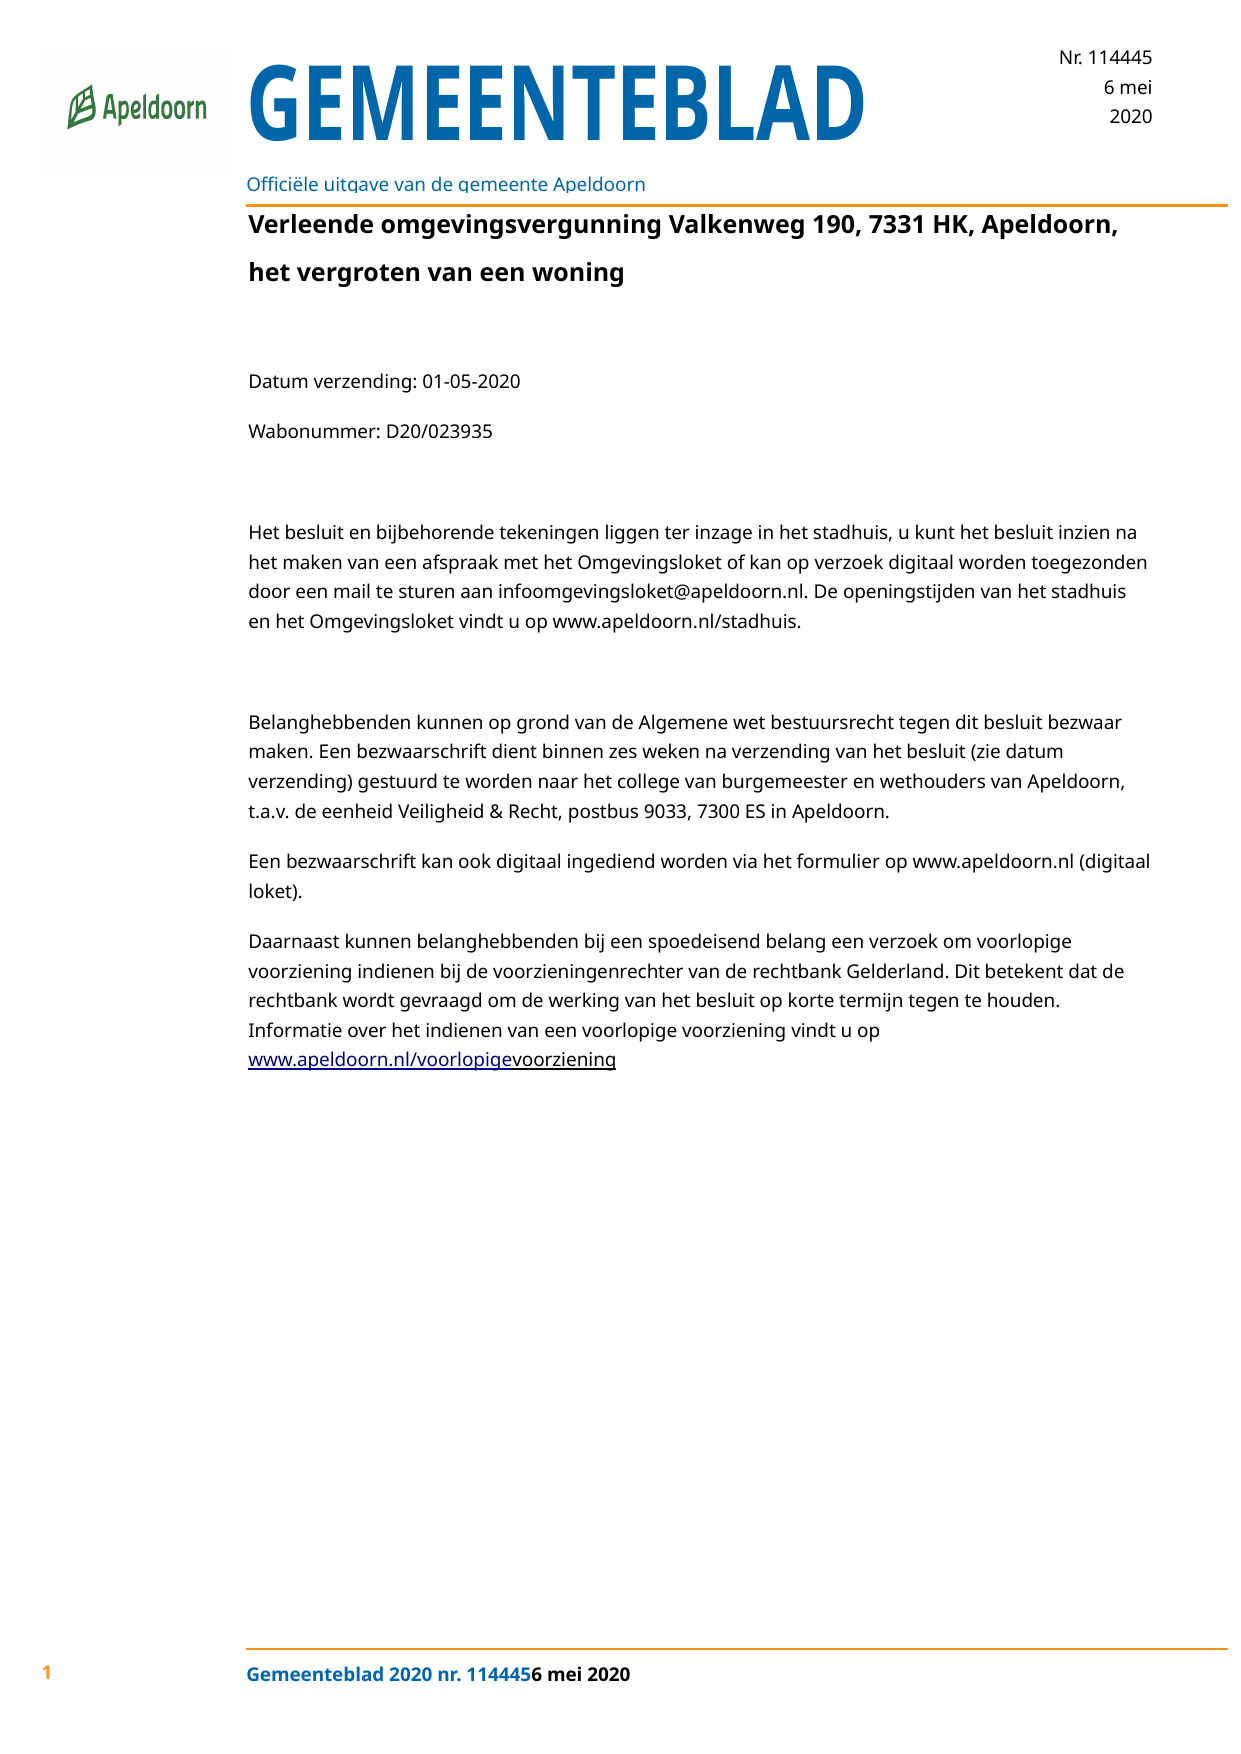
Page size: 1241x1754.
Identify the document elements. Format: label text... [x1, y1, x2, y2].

text Daarnaast kunnen belanghebbenden bij een spoedeisend belang een verzoek om voorlopige voorziening indienen bij de voorzieningenrechter van de rechtbank Gelderland. Dit betekent dat de rechtbank wordt gevraagd om de werking van het besluit op korte termijn tegen te houden. Informatie over het indienen van een voorlopige voorziening vindt u op www.apeldoorn.nl/voorlopigevoorziening [248, 928, 1152, 1072]
text Wabonummer: D20/023935 [248, 419, 1152, 444]
text Belanghebbenden kunnen op grond van de Algemene wet bestuursrecht tegen dit besluit bezwaar maken. Een bezwaarschrift dient binnen zes weken na verzending van het besluit (zie datum verzending) gestuurd te worden naar het college van burgemeester en wethouders van Apeldoorn, t.a.v. de eenheid Veiligheid & Recht, postbus 9033, 7300 ES in Apeldoorn. [248, 709, 1152, 824]
text Een bezwaarschrift kan ook digitaal ingediend worden via het formulier op www.apeldoorn.nl (digitaal loket). [248, 848, 1152, 904]
text Het besluit en bijbehorende tekeningen liggen ter inzage in het stadhuis, u kunt het besluit inzien na het maken van een afspraak met het Omgevingsloket of kan op verzoek digitaal worden toegezonden door een mail te sturen aan infoomgevingsloket@apeldoorn.nl. De openingstijden van het stadhuis en het Omgevingsloket vindt u op www.apeldoorn.nl/stadhuis. [248, 519, 1152, 634]
picture [41, 47, 231, 172]
text Verleende omgevingsvergunning Valkenweg 190, 7331 HK, Apeldoorn, het vergroten van een woning [248, 207, 1152, 288]
text Datum verzending: 01-05-2020 [248, 368, 1152, 394]
